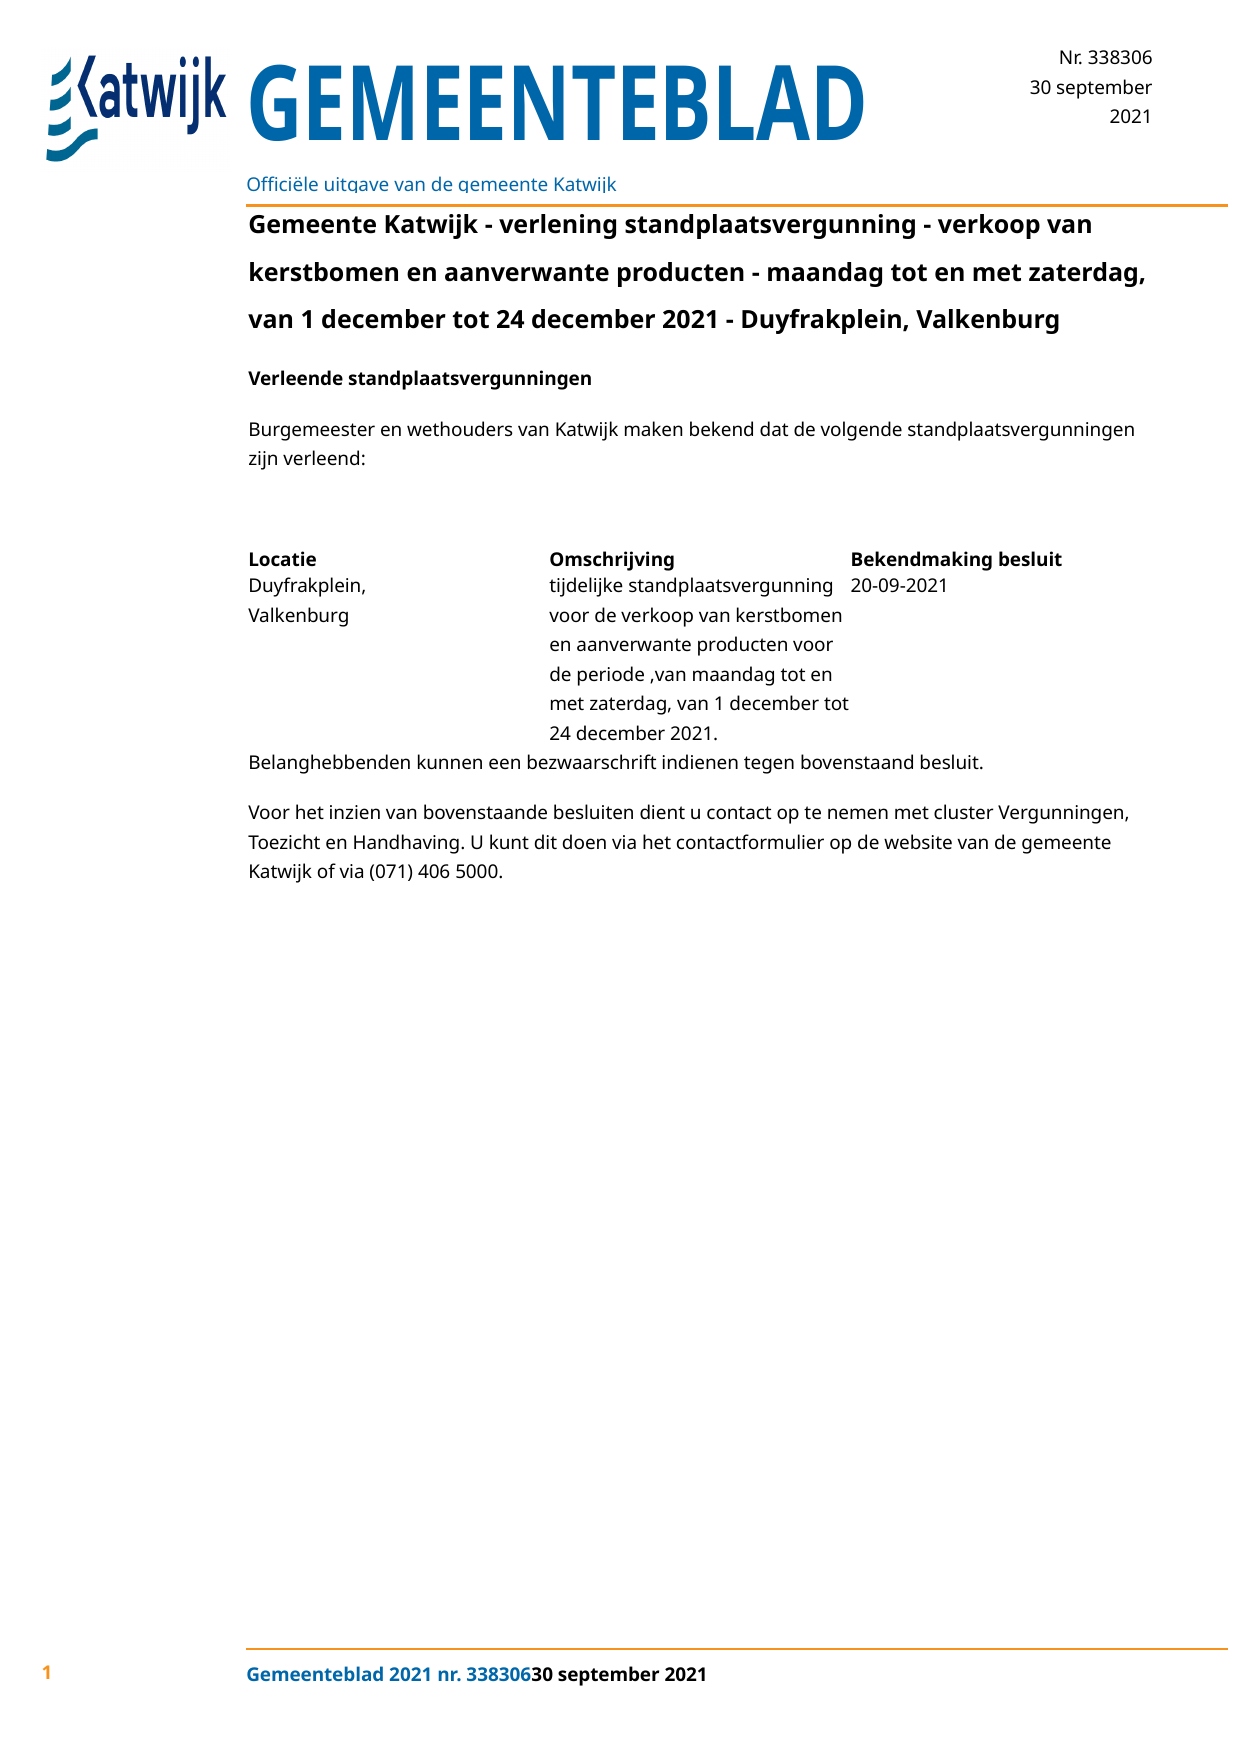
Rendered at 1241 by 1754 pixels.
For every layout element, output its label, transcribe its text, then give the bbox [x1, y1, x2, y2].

table_cell 20-09-2021 [850, 572, 1152, 746]
table_header Locatie [248, 546, 549, 572]
text Burgemeester en wethouders van Katwijk maken bekend dat de volgende standplaatsvergunningen zijn verleend: [248, 416, 1152, 471]
text Gemeente Katwijk - verlening standplaatsvergunning - verkoop van kerstbomen en aanverwante producten - maandag tot en met zaterdag, van 1 december tot 24 december 2021 - Duyfrakplein, Valkenburg [248, 207, 1152, 336]
text Voor het inzien van bovenstaande besluiten dient u contact op te nemen met cluster Vergunningen, Toezicht en Handhaving. U kunt dit doen via het contactformulier op de website van de gemeente Katwijk of via (071) 406 5000. [248, 799, 1152, 884]
table_header Omschrijving [549, 546, 850, 572]
table_header Bekendmaking besluit [850, 546, 1152, 572]
table_cell Duyfrakplein, Valkenburg [248, 572, 549, 746]
picture [41, 47, 231, 172]
table_cell tijdelijke standplaatsvergunning voor de verkoop van kerstbomen en aanverwante producten voor de periode ,van maandag tot en met zaterdag, van 1 december tot 24 december 2021. [549, 572, 850, 746]
text Verleende standplaatsvergunningen [248, 366, 1152, 391]
text Belanghebbenden kunnen een bezwaarschrift indienen tegen bovenstaand besluit. [248, 749, 1152, 775]
